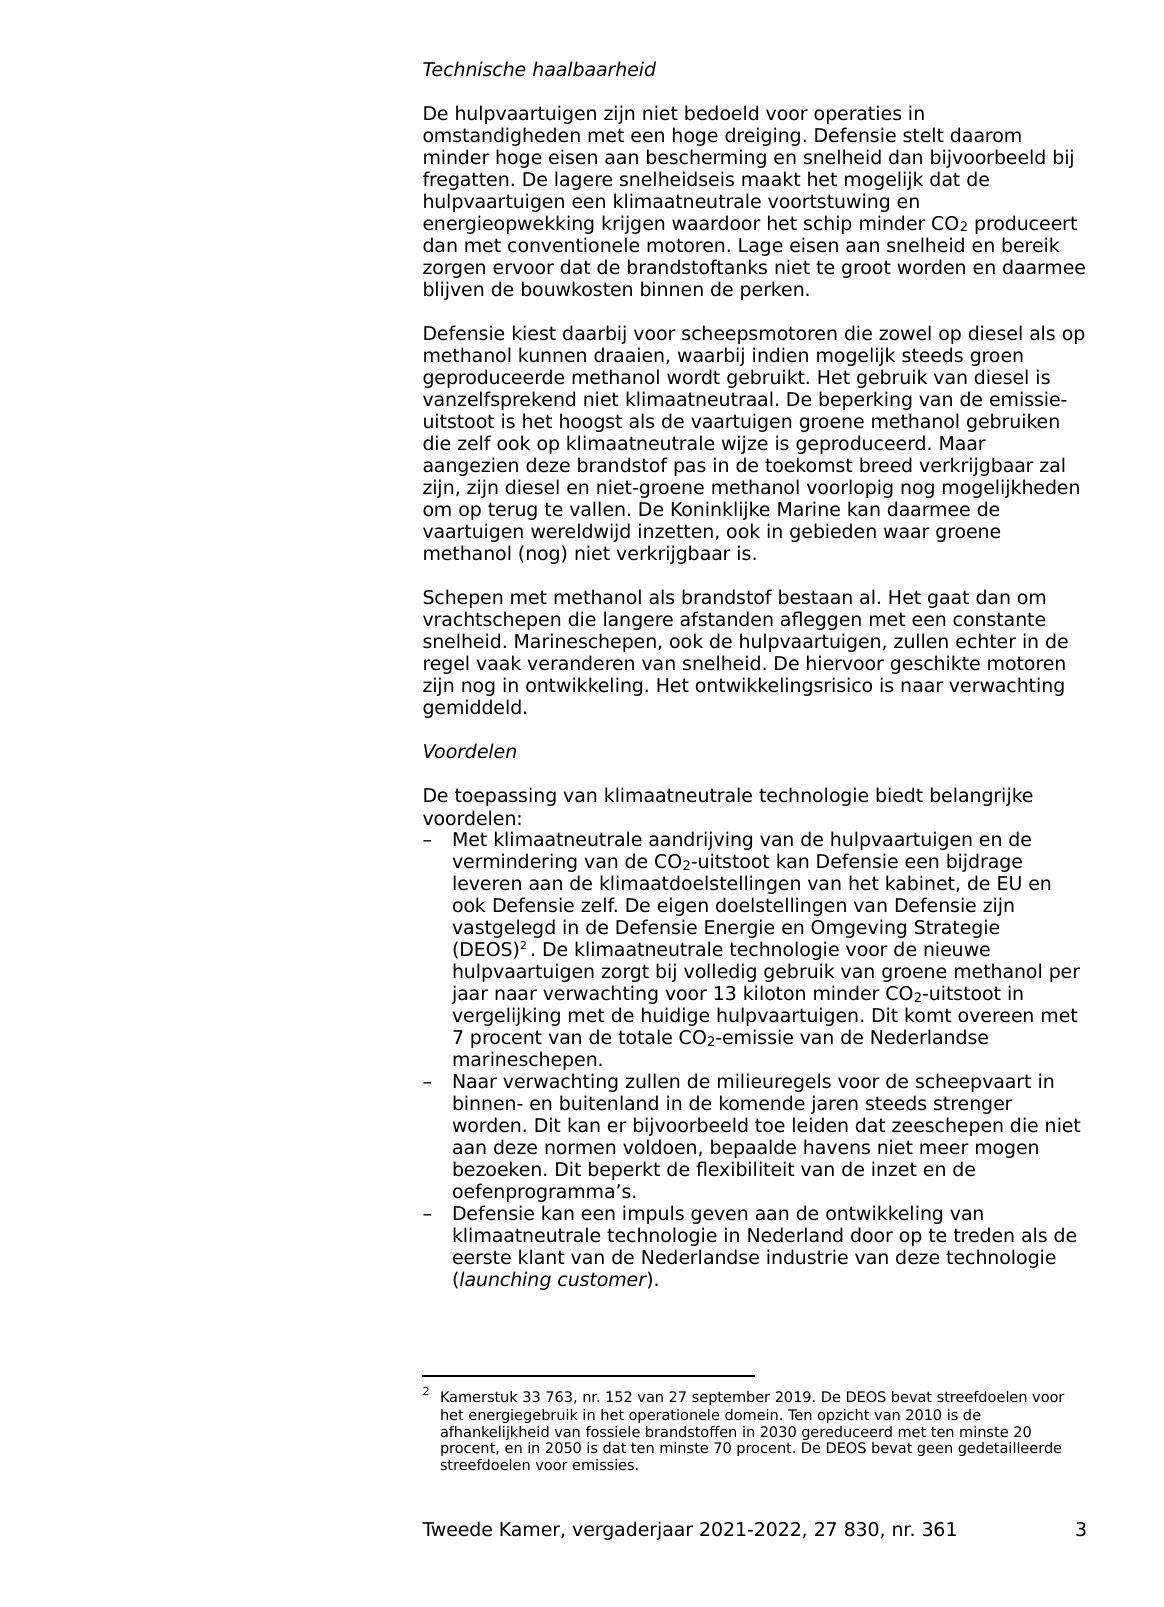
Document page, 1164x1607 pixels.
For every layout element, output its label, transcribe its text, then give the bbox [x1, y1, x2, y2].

text Kamerstuk 33 763, nr. 152 van 27 september 2019. De DEOS bevat streefdoelen voor het energiegebruik in het operationele domein. Ten opzicht van 2010 is de afhankelijkheid van fossiele brandstoffen in 2030 gereduceerd met ten minste 20 procent, en in 2050 is dat ten minste 70 procent. De DEOS bevat geen gedetailleerde streefdoelen voor emissies. [422, 1385, 1087, 1474]
text – Met klimaatneutrale aandrijving van de hulpvaartuigen en de vermindering van de CO2-uitstoot kan Defensie een bijdrage leveren aan de klimaatdoelstellingen van het kabinet, de EU en ook Defensie zelf. De eigen doelstellingen van Defensie zijn vastgelegd in de Defensie Energie en Omgeving Strategie (DEOS). De klimaatneutrale technologie voor de nieuwe hulpvaartuigen zorgt bij volledig gebruik van groene methanol per jaar naar verwachting voor 13 kiloton minder CO2-uitstoot in vergelijking met de huidige hulpvaartuigen. Dit komt overeen met 7 procent van de totale CO2-emissie van de Nederlandse marineschepen. [422, 829, 1087, 1071]
text De hulpvaartuigen zijn niet bedoeld voor operaties in omstandigheden met een hoge dreiging. Defensie stelt daarom minder hoge eisen aan bescherming en snelheid dan bijvoorbeeld bij fregatten. De lagere snelheidseis maakt het mogelijk dat de hulpvaartuigen een klimaatneutrale voortstuwing en energieopwekking krijgen waardoor het schip minder CO2 produceert dan met conventionele motoren. Lage eisen aan snelheid en bereik zorgen ervoor dat de brandstoftanks niet te groot worden en daarmee blijven de bouwkosten binnen de perken. [422, 103, 1087, 301]
text – Defensie kan een impuls geven aan de ontwikkeling van klimaatneutrale technologie in Nederland door op te treden als de eerste klant van de Nederlandse industrie van deze technologie (launching customer). [422, 1203, 1087, 1291]
text De toepassing van klimaatneutrale technologie biedt belangrijke voordelen: [422, 785, 1087, 829]
text Defensie kiest daarbij voor scheepsmotoren die zowel op diesel als op methanol kunnen draaien, waarbij indien mogelijk steeds groen geproduceerde methanol wordt gebruikt. Het gebruik van diesel is vanzelfsprekend niet klimaatneutraal. De beperking van de emissie-uitstoot is het hoogst als de vaartuigen groene methanol gebruiken die zelf ook op klimaatneutrale wijze is geproduceerd. Maar aangezien deze brandstof pas in de toekomst breed verkrijgbaar zal zijn, zijn diesel en niet-groene methanol voorlopig nog mogelijkheden om op terug te vallen. De Koninklijke Marine kan daarmee de vaartuigen wereldwijd inzetten, ook in gebieden waar groene methanol (nog) niet verkrijgbaar is. [422, 323, 1087, 565]
subtitle Voordelen [422, 741, 1087, 763]
text Schepen met methanol als brandstof bestaan al. Het gaat dan om vrachtschepen die langere afstanden afleggen met een constante snelheid. Marineschepen, ook de hulpvaartuigen, zullen echter in de regel vaak veranderen van snelheid. De hiervoor geschikte motoren zijn nog in ontwikkeling. Het ontwikkelingsrisico is naar verwachting gemiddeld. [422, 587, 1087, 719]
subtitle Technische haalbaarheid [422, 59, 1087, 81]
text – Naar verwachting zullen de milieuregels voor de scheepvaart in binnen- en buitenland in de komende jaren steeds strenger worden. Dit kan er bijvoorbeeld toe leiden dat zeeschepen die niet aan deze normen voldoen, bepaalde havens niet meer mogen bezoeken. Dit beperkt de flexibiliteit van de inzet en de oefenprogramma’s. [422, 1071, 1087, 1203]
